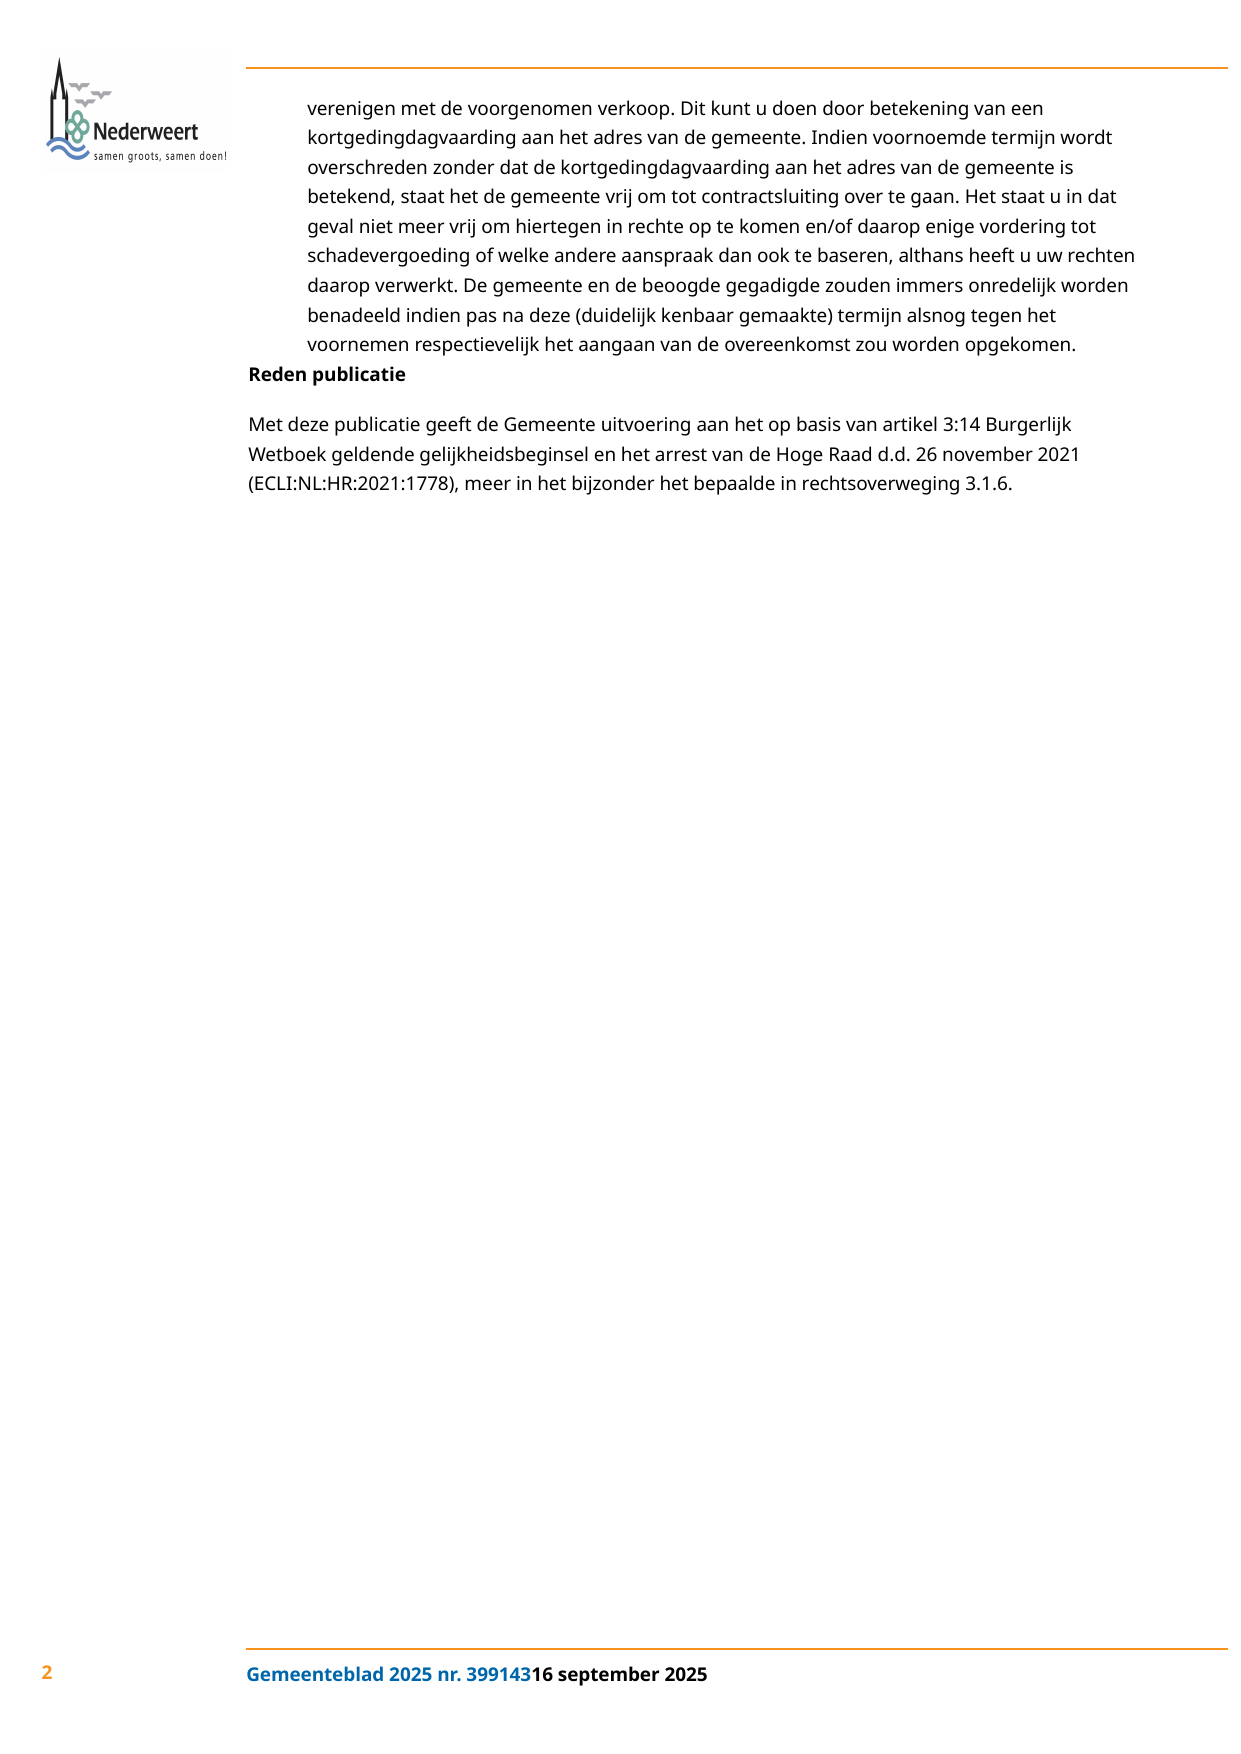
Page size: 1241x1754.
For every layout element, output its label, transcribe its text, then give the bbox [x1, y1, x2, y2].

list verenigen met de voorgenomen verkoop. Dit kunt u doen door betekening van een kortgedingdagvaarding aan het adres van de gemeente. Indien voornoemde termijn wordt overschreden zonder dat de kortgedingdagvaarding aan het adres van de gemeente is betekend, staat het de gemeente vrij om tot contractsluiting over te gaan. Het staat u in dat geval niet meer vrij om hiertegen in rechte op te komen en/of daarop enige vordering tot schadevergoeding of welke andere aanspraak dan ook te baseren, althans heeft u uw rechten daarop verwerkt. De gemeente en de beoogde gegadigde zouden immers onredelijk worden benadeeld indien pas na deze (duidelijk kenbaar gemaakte) termijn alsnog tegen het voornemen respectievelijk het aangaan van de overeenkomst zou worden opgekomen. [248, 95, 1152, 357]
text Met deze publicatie geeft de Gemeente uitvoering aan het op basis van artikel 3:14 Burgerlijk Wetboek geldende gelijkheidsbeginsel en het arrest van de Hoge Raad d.d. 26 november 2021 (ECLI:NL:HR:2021:1778), meer in het bijzonder het bepaalde in rechtsoverweging 3.1.6. [248, 411, 1152, 496]
picture [41, 47, 231, 172]
text Reden publicatie [248, 361, 1152, 387]
